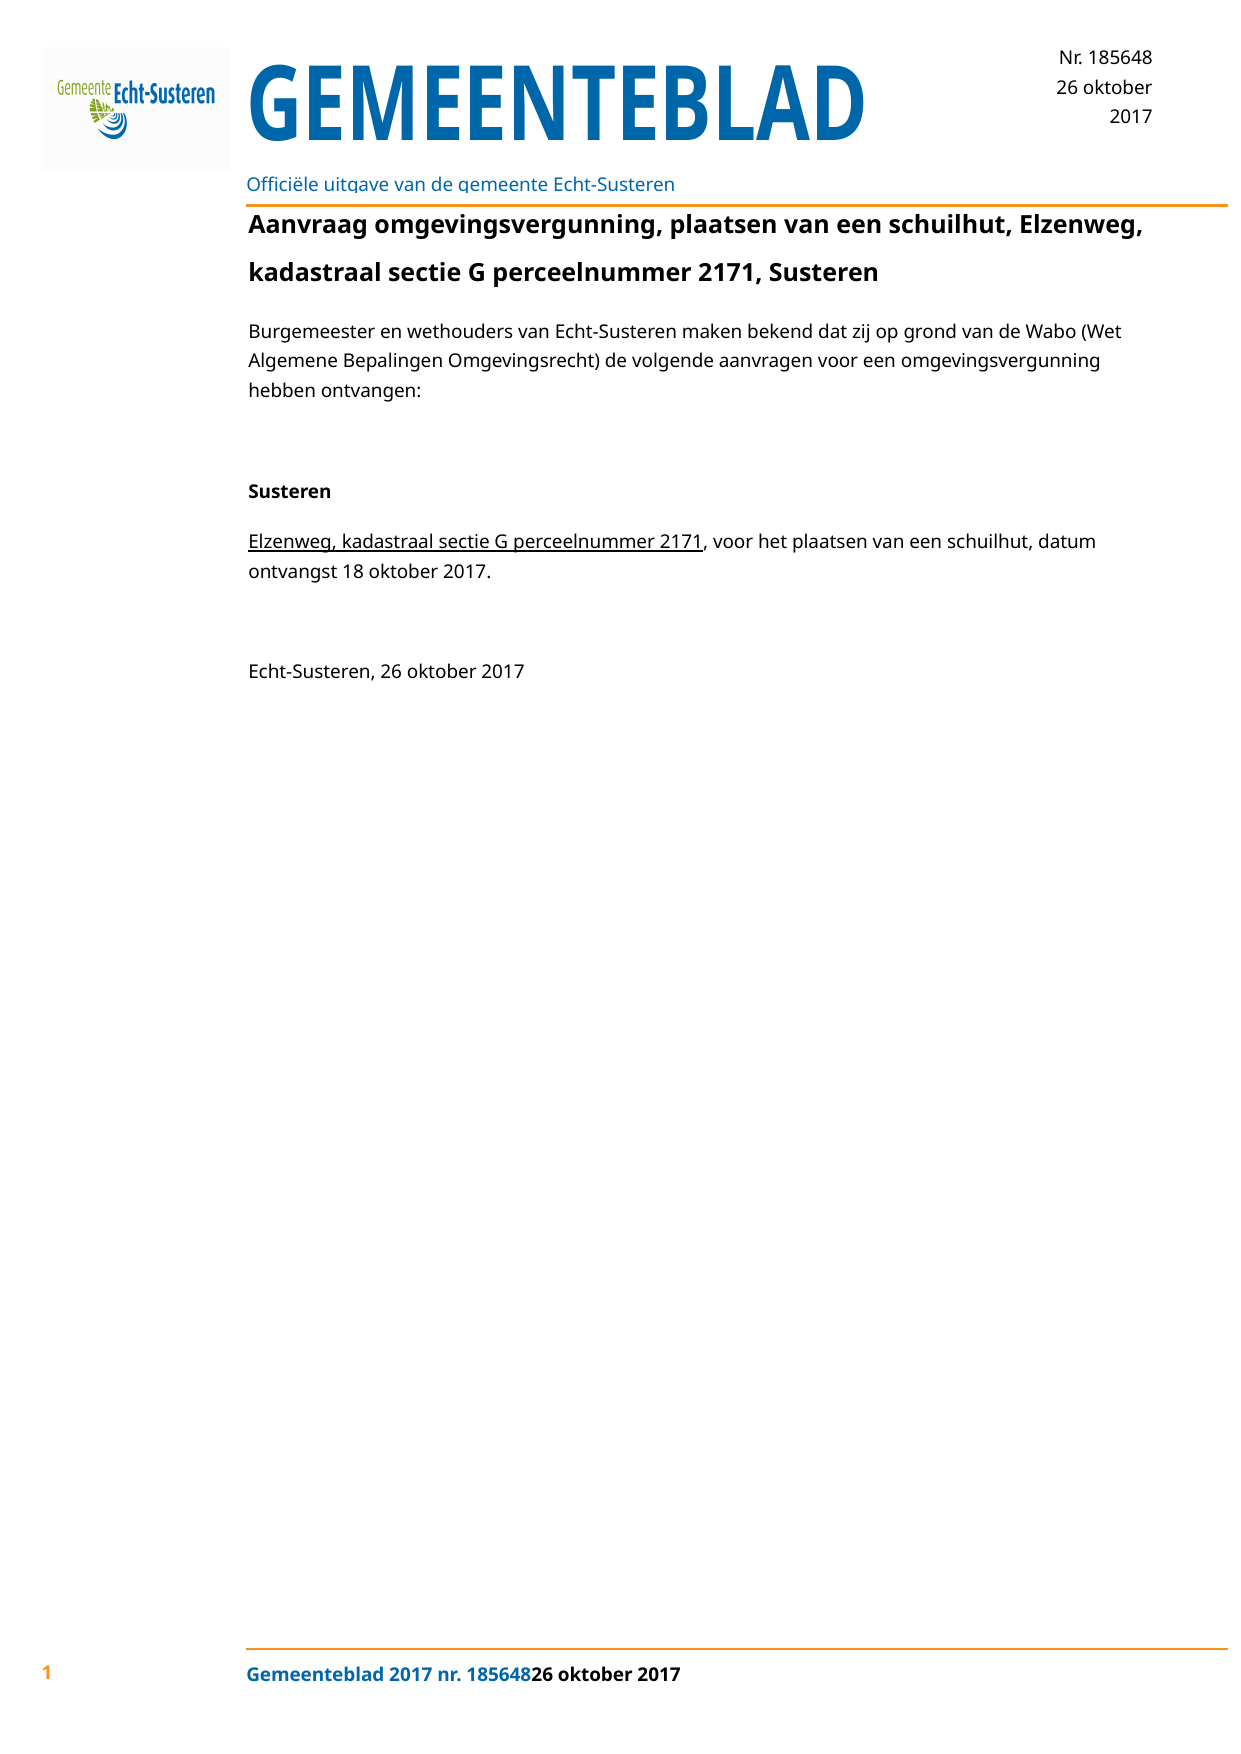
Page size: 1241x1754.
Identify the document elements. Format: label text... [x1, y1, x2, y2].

text Burgemeester en wethouders van Echt-Susteren maken bekend dat zij op grond van de Wabo (Wet Algemene Bepalingen Omgevingsrecht) de volgende aanvragen voor een omgevingsvergunning hebben ontvangen: [248, 318, 1152, 403]
text Elzenweg, kadastraal sectie G perceelnummer 2171, voor het plaatsen van een schuilhut, datum ontvangst 18 oktober 2017. [248, 528, 1152, 584]
text Aanvraag omgevingsvergunning, plaatsen van een schuilhut, Elzenweg, kadastraal sectie G perceelnummer 2171, Susteren [248, 207, 1152, 288]
text Susteren [248, 478, 1152, 504]
picture [41, 47, 231, 172]
text Echt-Susteren, 26 oktober 2017 [248, 659, 1152, 684]
